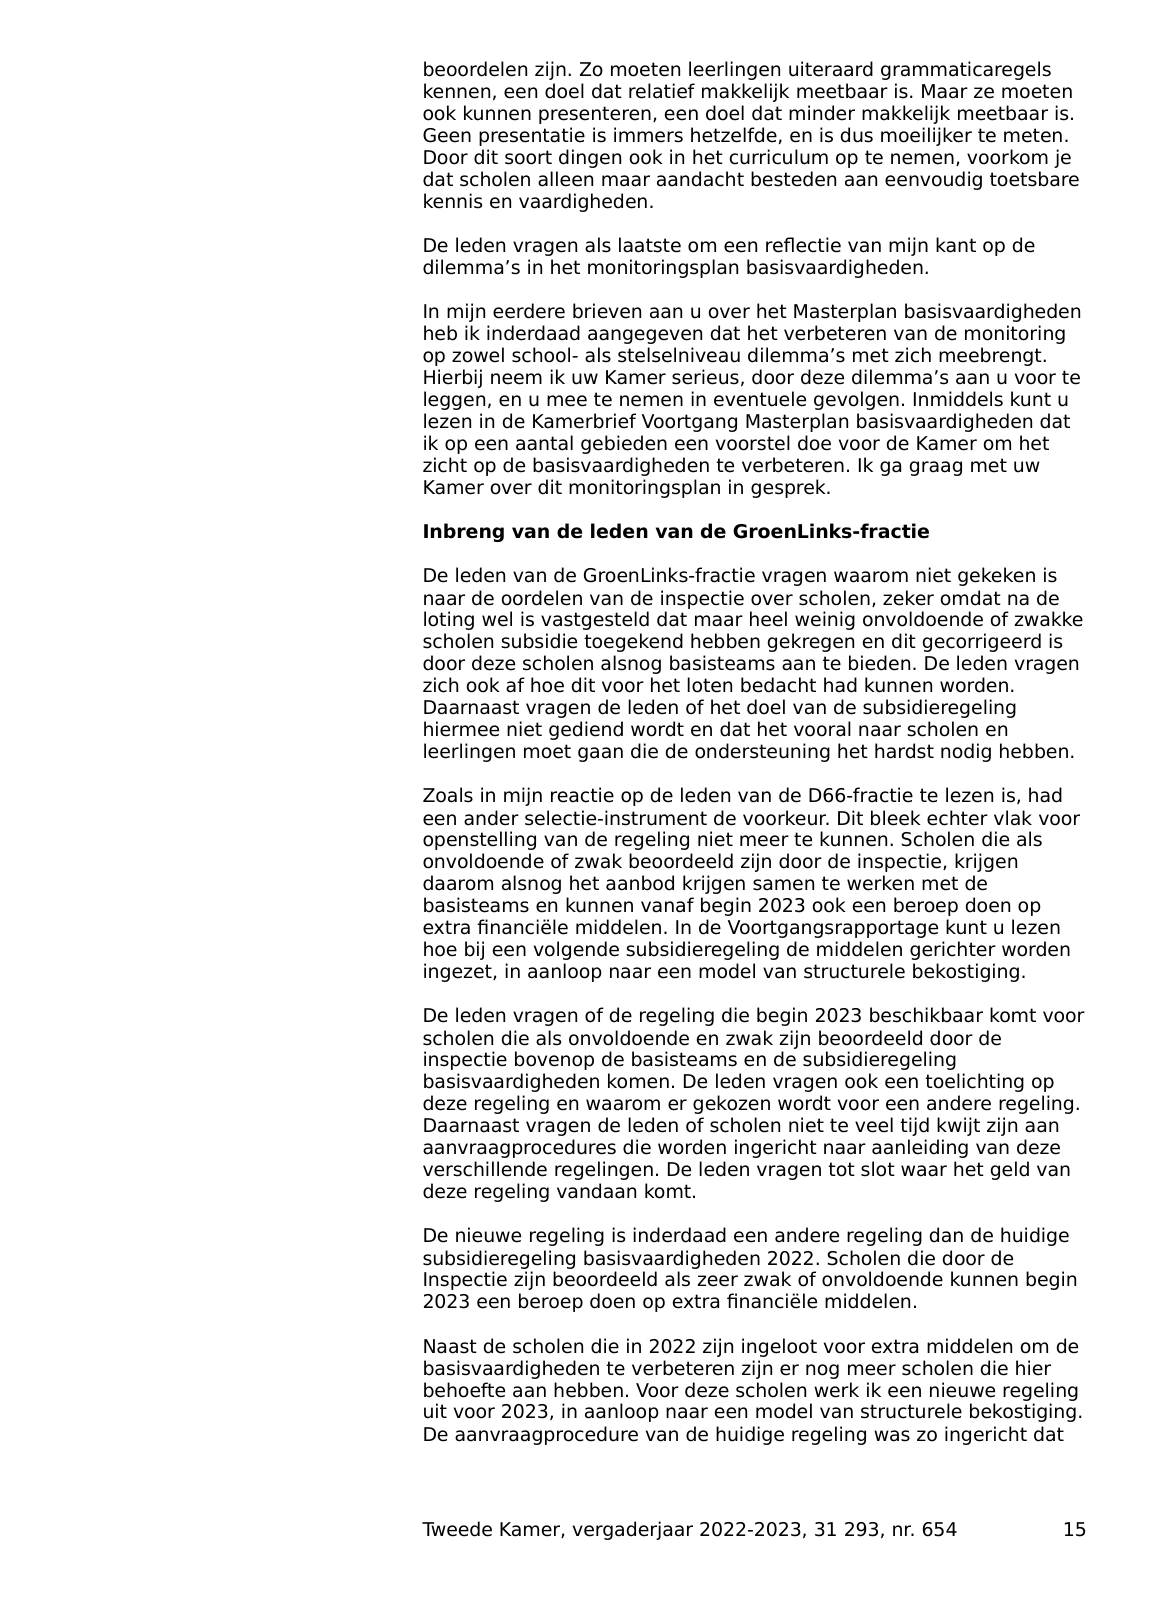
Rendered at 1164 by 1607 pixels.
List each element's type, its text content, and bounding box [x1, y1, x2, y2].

text De leden vragen als laatste om een reflectie van mijn kant op de dilemma’s in het monitoringsplan basisvaardigheden. [422, 235, 1087, 279]
text In mijn eerdere brieven aan u over het Masterplan basisvaardigheden heb ik inderdaad aangegeven dat het verbeteren van de monitoring op zowel school- als stelselniveau dilemma’s met zich meebrengt. Hierbij neem ik uw Kamer serieus, door deze dilemma’s aan u voor te leggen, en u mee te nemen in eventuele gevolgen. Inmiddels kunt u lezen in de Kamerbrief Voortgang Masterplan basisvaardigheden dat ik op een aantal gebieden een voorstel doe voor de Kamer om het zicht op de basisvaardigheden te verbeteren. Ik ga graag met uw Kamer over dit monitoringsplan in gesprek. [422, 301, 1087, 499]
text De leden van de GroenLinks-fractie vragen waarom niet gekeken is naar de oordelen van de inspectie over scholen, zeker omdat na de loting wel is vastgesteld dat maar heel weinig onvoldoende of zwakke scholen subsidie toegekend hebben gekregen en dit gecorrigeerd is door deze scholen alsnog basisteams aan te bieden. De leden vragen zich ook af hoe dit voor het loten bedacht had kunnen worden. Daarnaast vragen de leden of het doel van de subsidieregeling hiermee niet gediend wordt en dat het vooral naar scholen en leerlingen moet gaan die de ondersteuning het hardst nodig hebben. [422, 565, 1087, 763]
text Zoals in mijn reactie op de leden van de D66-fractie te lezen is, had een ander selectie-instrument de voorkeur. Dit bleek echter vlak voor openstelling van de regeling niet meer te kunnen. Scholen die als onvoldoende of zwak beoordeeld zijn door de inspectie, krijgen daarom alsnog het aanbod krijgen samen te werken met de basisteams en kunnen vanaf begin 2023 ook een beroep doen op extra financiële middelen. In de Voortgangsrapportage kunt u lezen hoe bij een volgende subsidieregeling de middelen gerichter worden ingezet, in aanloop naar een model van structurele bekostiging. [422, 785, 1087, 983]
text beoordelen zijn. Zo moeten leerlingen uiteraard grammaticaregels kennen, een doel dat relatief makkelijk meetbaar is. Maar ze moeten ook kunnen presenteren, een doel dat minder makkelijk meetbaar is. Geen presentatie is immers hetzelfde, en is dus moeilijker te meten. Door dit soort dingen ook in het curriculum op te nemen, voorkom je dat scholen alleen maar aandacht besteden aan eenvoudig toetsbare kennis en vaardigheden. [422, 59, 1087, 213]
text De nieuwe regeling is inderdaad een andere regeling dan de huidige subsidieregeling basisvaardigheden 2022. Scholen die door de Inspectie zijn beoordeeld als zeer zwak of onvoldoende kunnen begin 2023 een beroep doen op extra financiële middelen. [422, 1225, 1087, 1313]
text Naast de scholen die in 2022 zijn ingeloot voor extra middelen om de basisvaardigheden te verbeteren zijn er nog meer scholen die hier behoefte aan hebben. Voor deze scholen werk ik een nieuwe regeling uit voor 2023, in aanloop naar een model van structurele bekostiging. De aanvraagprocedure van de huidige regeling was zo ingericht dat [422, 1336, 1087, 1445]
subtitle Inbreng van de leden van de GroenLinks-fractie [422, 521, 1087, 543]
text De leden vragen of de regeling die begin 2023 beschikbaar komt voor scholen die als onvoldoende en zwak zijn beoordeeld door de inspectie bovenop de basisteams en de subsidieregeling basisvaardigheden komen. De leden vragen ook een toelichting op deze regeling en waarom er gekozen wordt voor een andere regeling. Daarnaast vragen de leden of scholen niet te veel tijd kwijt zijn aan aanvraagprocedures die worden ingericht naar aanleiding van deze verschillende regelingen. De leden vragen tot slot waar het geld van deze regeling vandaan komt. [422, 1005, 1087, 1203]
